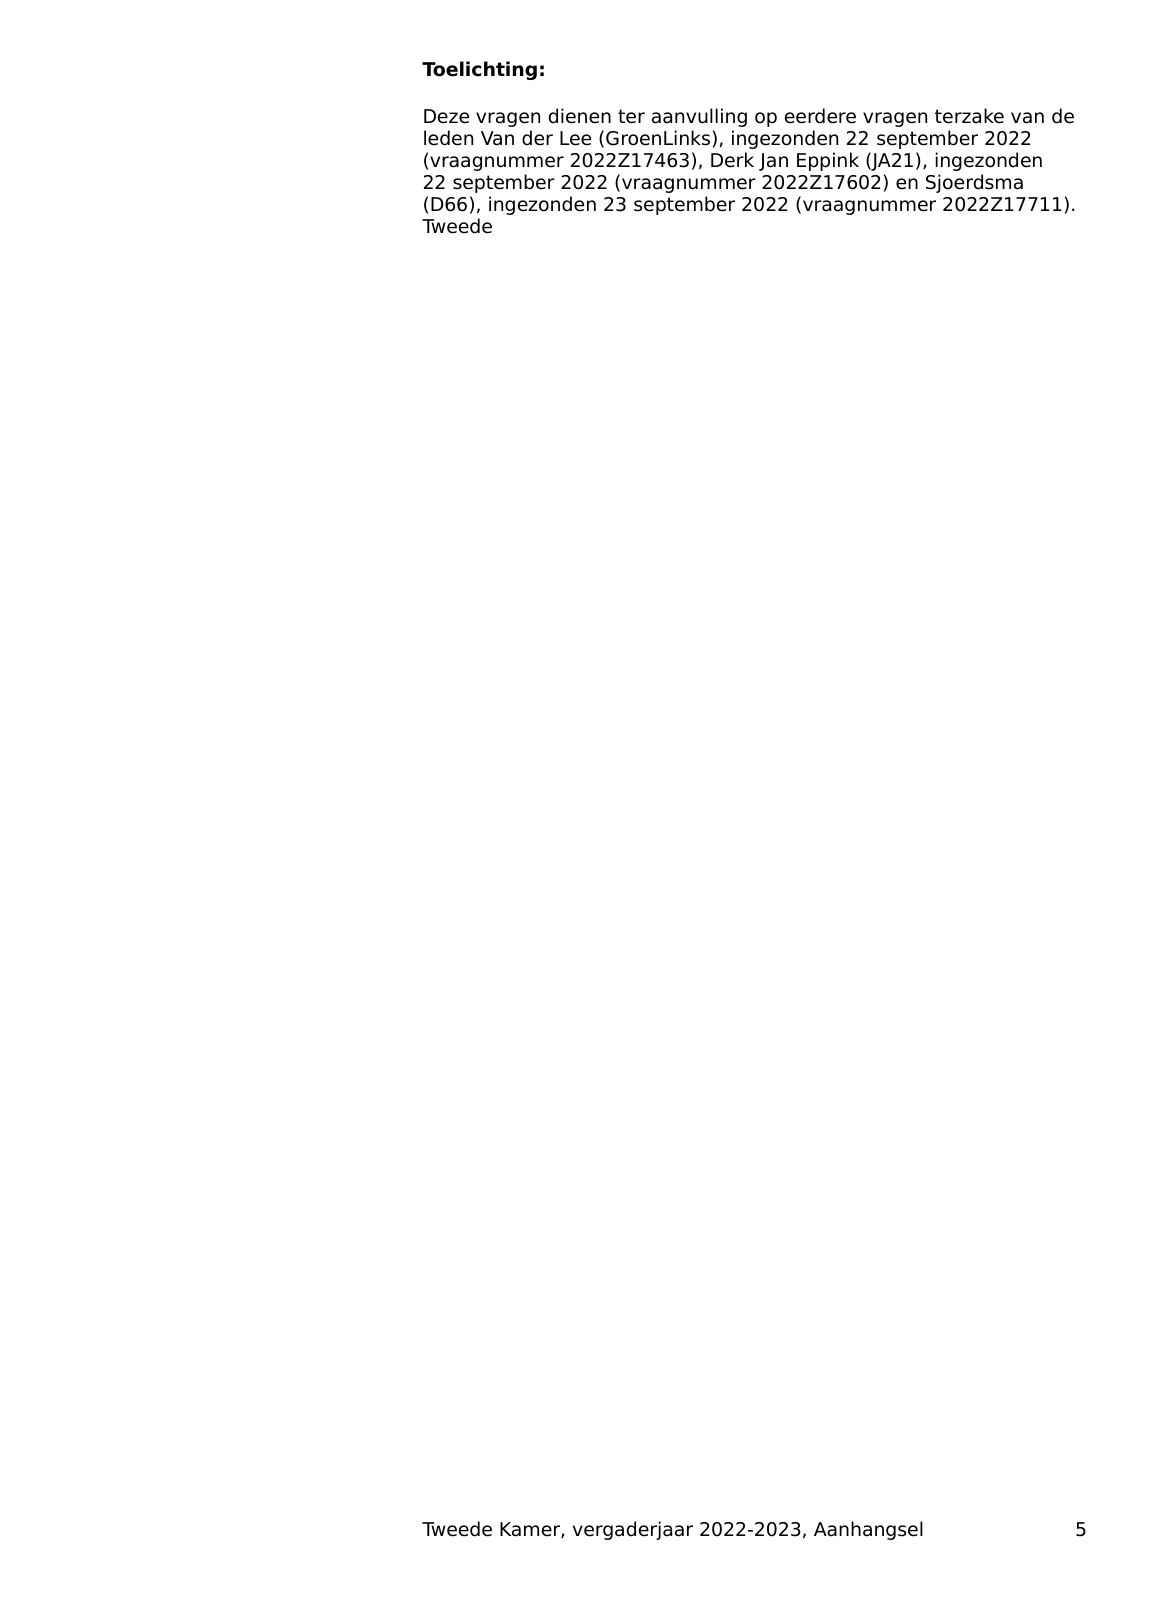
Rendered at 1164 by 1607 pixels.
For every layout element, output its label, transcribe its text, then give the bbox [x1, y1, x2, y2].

subtitle Toelichting: [422, 59, 1087, 81]
text Deze vragen dienen ter aanvulling op eerdere vragen terzake van de leden Van der Lee (GroenLinks), ingezonden 22 september 2022 (vraagnummer 2022Z17463), Derk Jan Eppink (JA21), ingezonden 22 september 2022 (vraagnummer 2022Z17602) en Sjoerdsma (D66), ingezonden 23 september 2022 (vraagnummer 2022Z17711). Tweede [422, 106, 1087, 238]
